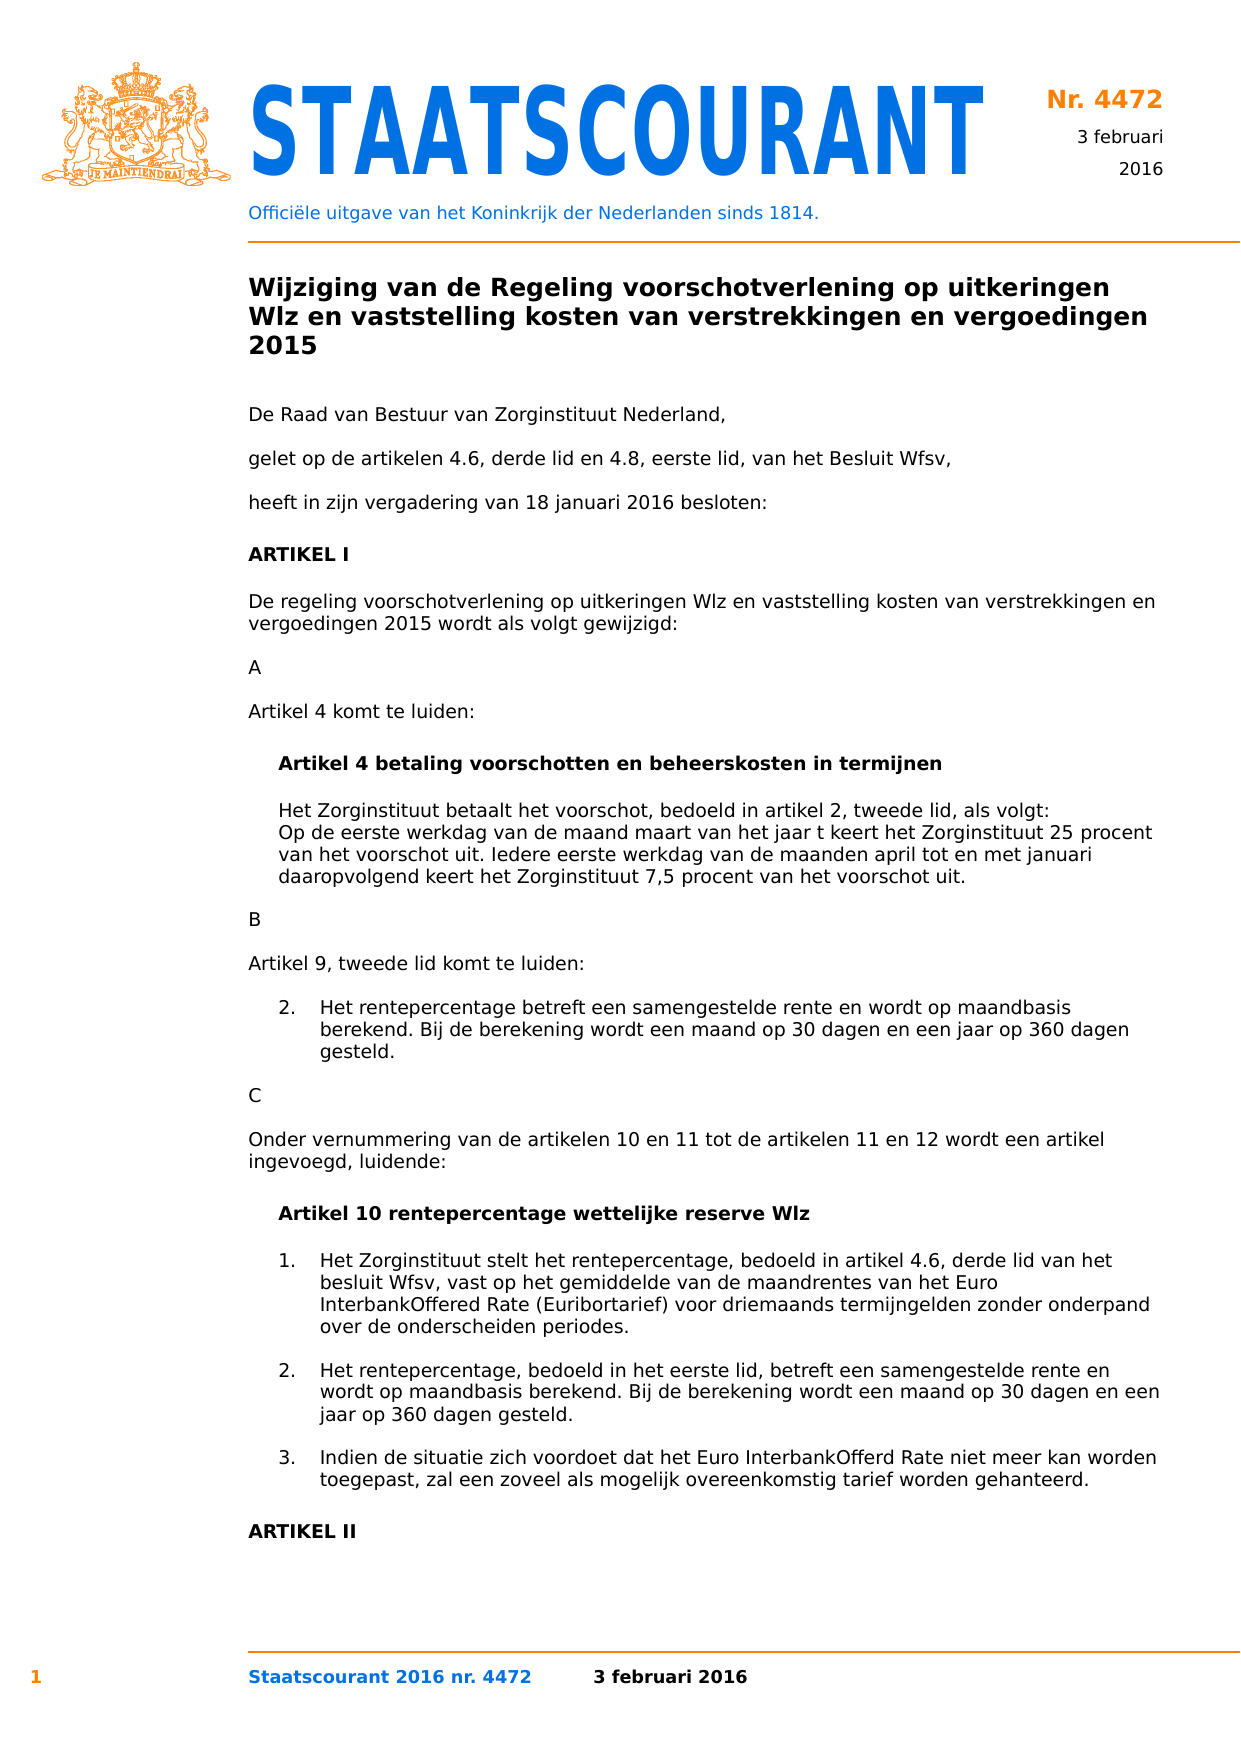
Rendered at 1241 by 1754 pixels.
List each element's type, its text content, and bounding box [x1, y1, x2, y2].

text 1. Het Zorginstituut stelt het rentepercentage, bedoeld in artikel 4.6, derde lid van het besluit Wfsv, vast op het gemiddelde van de maandrentes van het Euro InterbankOffered Rate (Euribortarief) voor driemaands termijngelden zonder onderpand over de onderscheiden periodes. [278, 1250, 1163, 1338]
table_cell 2016 [998, 153, 1240, 203]
table_cell Officiële uitgave van het Koninkrijk der Nederlanden sinds 1814. [248, 203, 1240, 241]
table_header [25, 62, 248, 241]
table_header STAATSCOURANT [248, 62, 998, 203]
table_header Nr. 4472 [998, 62, 1240, 121]
text Onder vernummering van de artikelen 10 en 11 tot de artikelen 11 en 12 wordt een artikel ingevoegd, luidende: [248, 1129, 1163, 1173]
text Het Zorginstituut betaalt het voorschot, bedoeld in artikel 2, tweede lid, als volgt: [278, 799, 1163, 822]
text De regeling voorschotverlening op uitkeringen Wlz en vaststelling kosten van verstrekkingen en vergoedingen 2015 wordt als volgt gewijzigd: [248, 591, 1163, 635]
subtitle Artikel 10 rentepercentage wettelijke reserve Wlz [278, 1203, 1163, 1225]
text Artikel 9, tweede lid komt te luiden: [248, 953, 1163, 975]
text De Raad van Bestuur van Zorginstituut Nederland, [248, 404, 1163, 426]
text A [248, 657, 1163, 679]
text gelet op de artikelen 4.6, derde lid en 4.8, eerste lid, van het Besluit Wfsv, [248, 448, 1163, 470]
subtitle ARTIKEL II [248, 1521, 1163, 1543]
text 3. Indien de situatie zich voordoet dat het Euro InterbankOfferd Rate niet meer kan worden toegepast, zal een zoveel als mogelijk overeenkomstig tarief worden gehanteerd. [278, 1447, 1163, 1491]
text 2. Het rentepercentage betreft een samengestelde rente en wordt op maandbasis berekend. Bij de berekening wordt een maand op 30 dagen en een jaar op 360 dagen gesteld. [278, 997, 1163, 1063]
text heeft in zijn vergadering van 18 januari 2016 besloten: [248, 492, 1163, 514]
subtitle Artikel 4 betaling voorschotten en beheerskosten in termijnen [278, 753, 1163, 774]
subtitle ARTIKEL I [248, 544, 1163, 566]
text B [248, 909, 1163, 931]
text Artikel 4 komt te luiden: [248, 701, 1163, 723]
text C [248, 1085, 1163, 1107]
text 2. Het rentepercentage, bedoeld in het eerste lid, betreft een samengestelde rente en wordt op maandbasis berekend. Bij de berekening wordt een maand op 30 dagen en een jaar op 360 dagen gesteld. [278, 1359, 1163, 1425]
subtitle Wijziging van de Regeling voorschotverlening op uitkeringen Wlz en vaststelling kosten van verstrekkingen en vergoedingen 2015 [248, 273, 1163, 361]
text Op de eerste werkdag van de maand maart van het jaar t keert het Zorginstituut 25 procent van het voorschot uit. Iedere eerste werkdag van de maanden april tot en met januari daaropvolgend keert het Zorginstituut 7,5 procent van het voorschot uit. [278, 822, 1163, 887]
table_cell 3 februari [998, 121, 1240, 153]
picture [41, 62, 231, 186]
